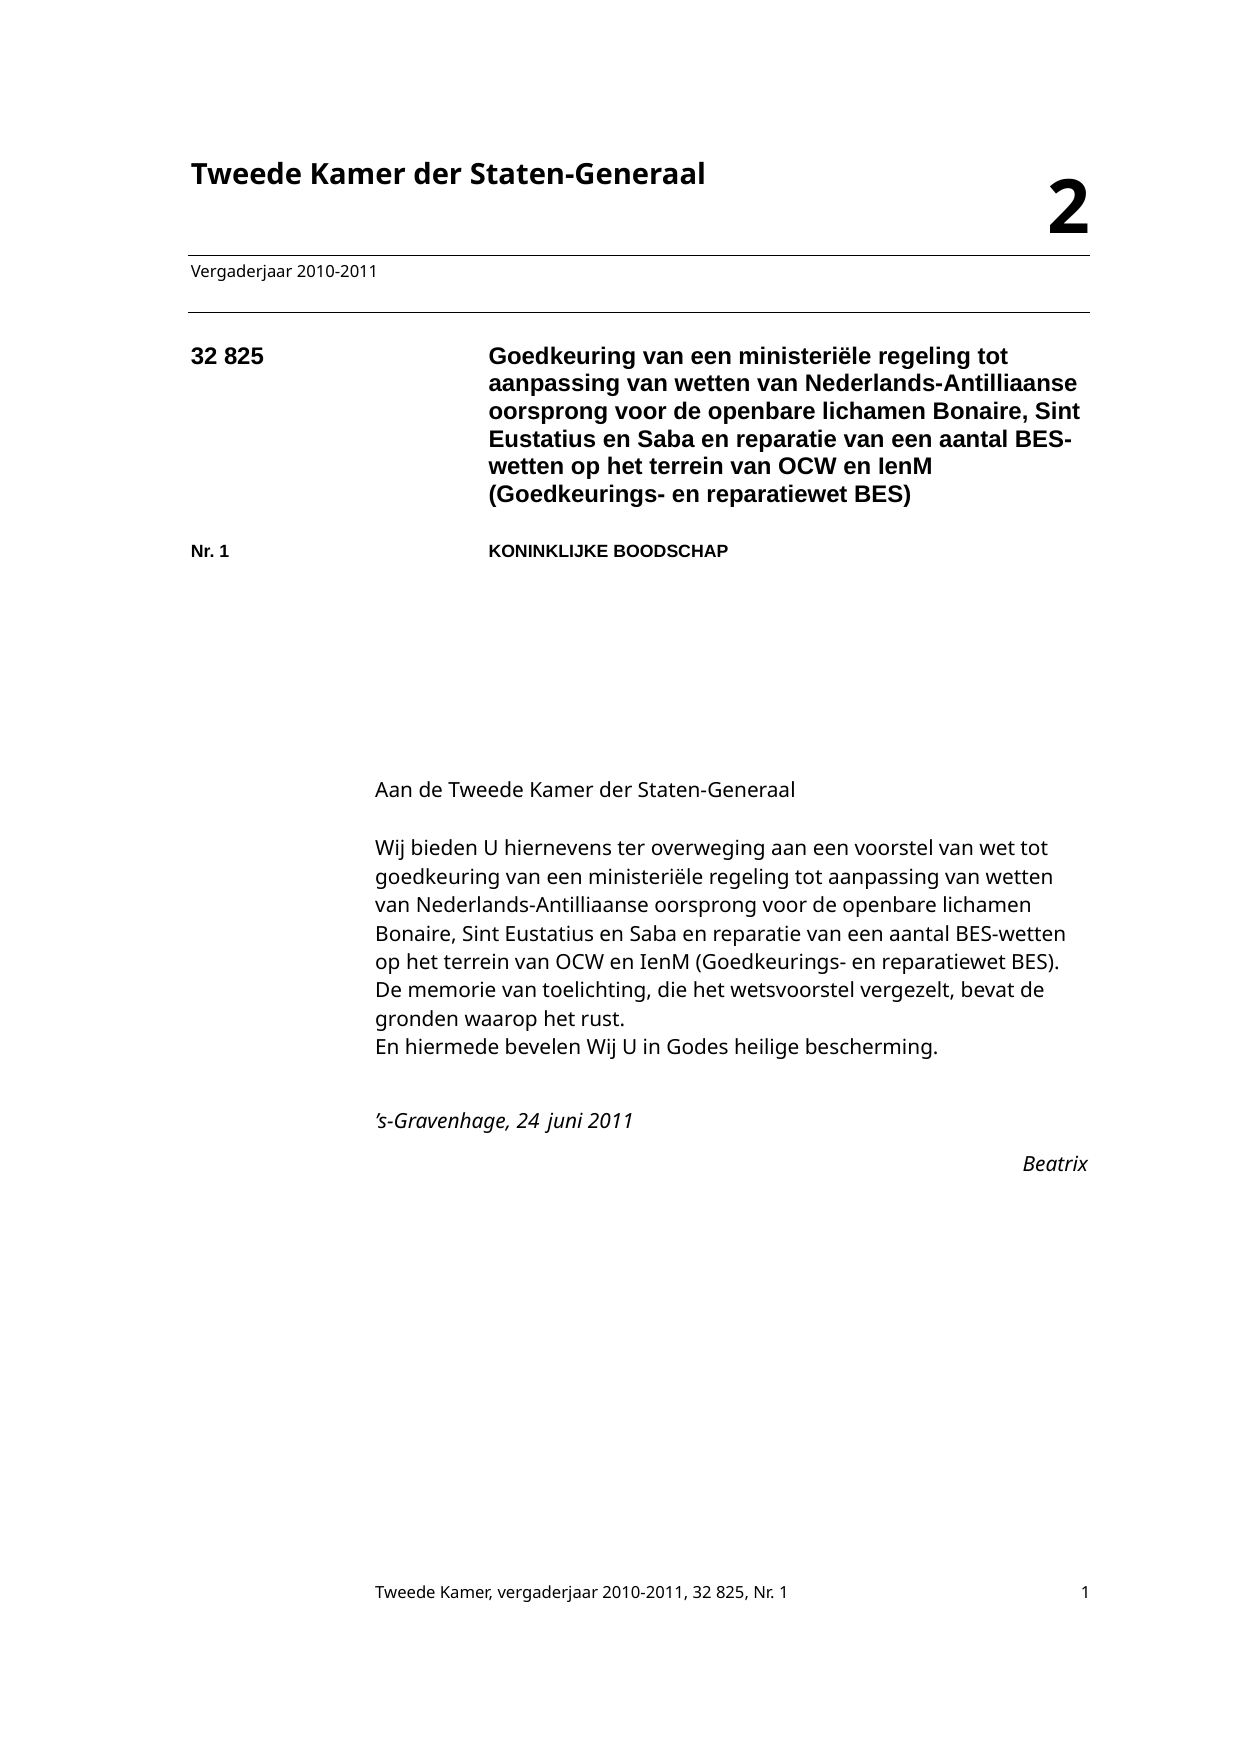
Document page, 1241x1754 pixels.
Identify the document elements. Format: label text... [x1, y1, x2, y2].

table_cell [485, 256, 1090, 312]
table_cell Nr. 1 [188, 538, 485, 656]
table_cell [485, 313, 1090, 339]
table_header 2 [910, 150, 1090, 255]
text Wij bieden U hiernevens ter overweging aan een voorstel van wet tot goedkeuring van een ministeriële regeling tot aanpassing van wetten van Nederlands-Antilliaanse oorsprong voor de openbare lichamen Bonaire, Sint Eustatius en Saba en reparatie van een aantal BES-wetten op het terrein van OCW en IenM (Goedkeurings- en reparatiewet BES). [375, 833, 1090, 976]
text Beatrix [375, 1149, 1090, 1178]
table_cell [188, 313, 485, 339]
text ’s-Gravenhage, 24 juni 2011 [375, 1106, 1090, 1134]
table_cell KONINKLIJKE BOODSCHAP [485, 538, 1090, 656]
text En hiermede bevelen Wij U in Godes heilige bescherming. [375, 1032, 1090, 1061]
text Aan de Tweede Kamer der Staten-Generaal [375, 775, 1090, 803]
table_header Tweede Kamer der Staten-Generaal [188, 150, 909, 255]
table_cell Goedkeuring van een ministeriële regeling tot aanpassing van wetten van Nederlands-Antilliaanse oorsprong voor de openbare lichamen Bonaire, Sint Eustatius en Saba en reparatie van een aantal BES-wetten op het terrein van OCW en IenM (Goedkeurings- en reparatiewet BES) [485, 339, 1090, 537]
text De memorie van toelichting, die het wetsvoorstel vergezelt, bevat de gronden waarop het rust. [375, 976, 1090, 1032]
table_cell 32 825 [188, 339, 485, 537]
table_cell Vergaderjaar 2010-2011 [188, 256, 485, 312]
